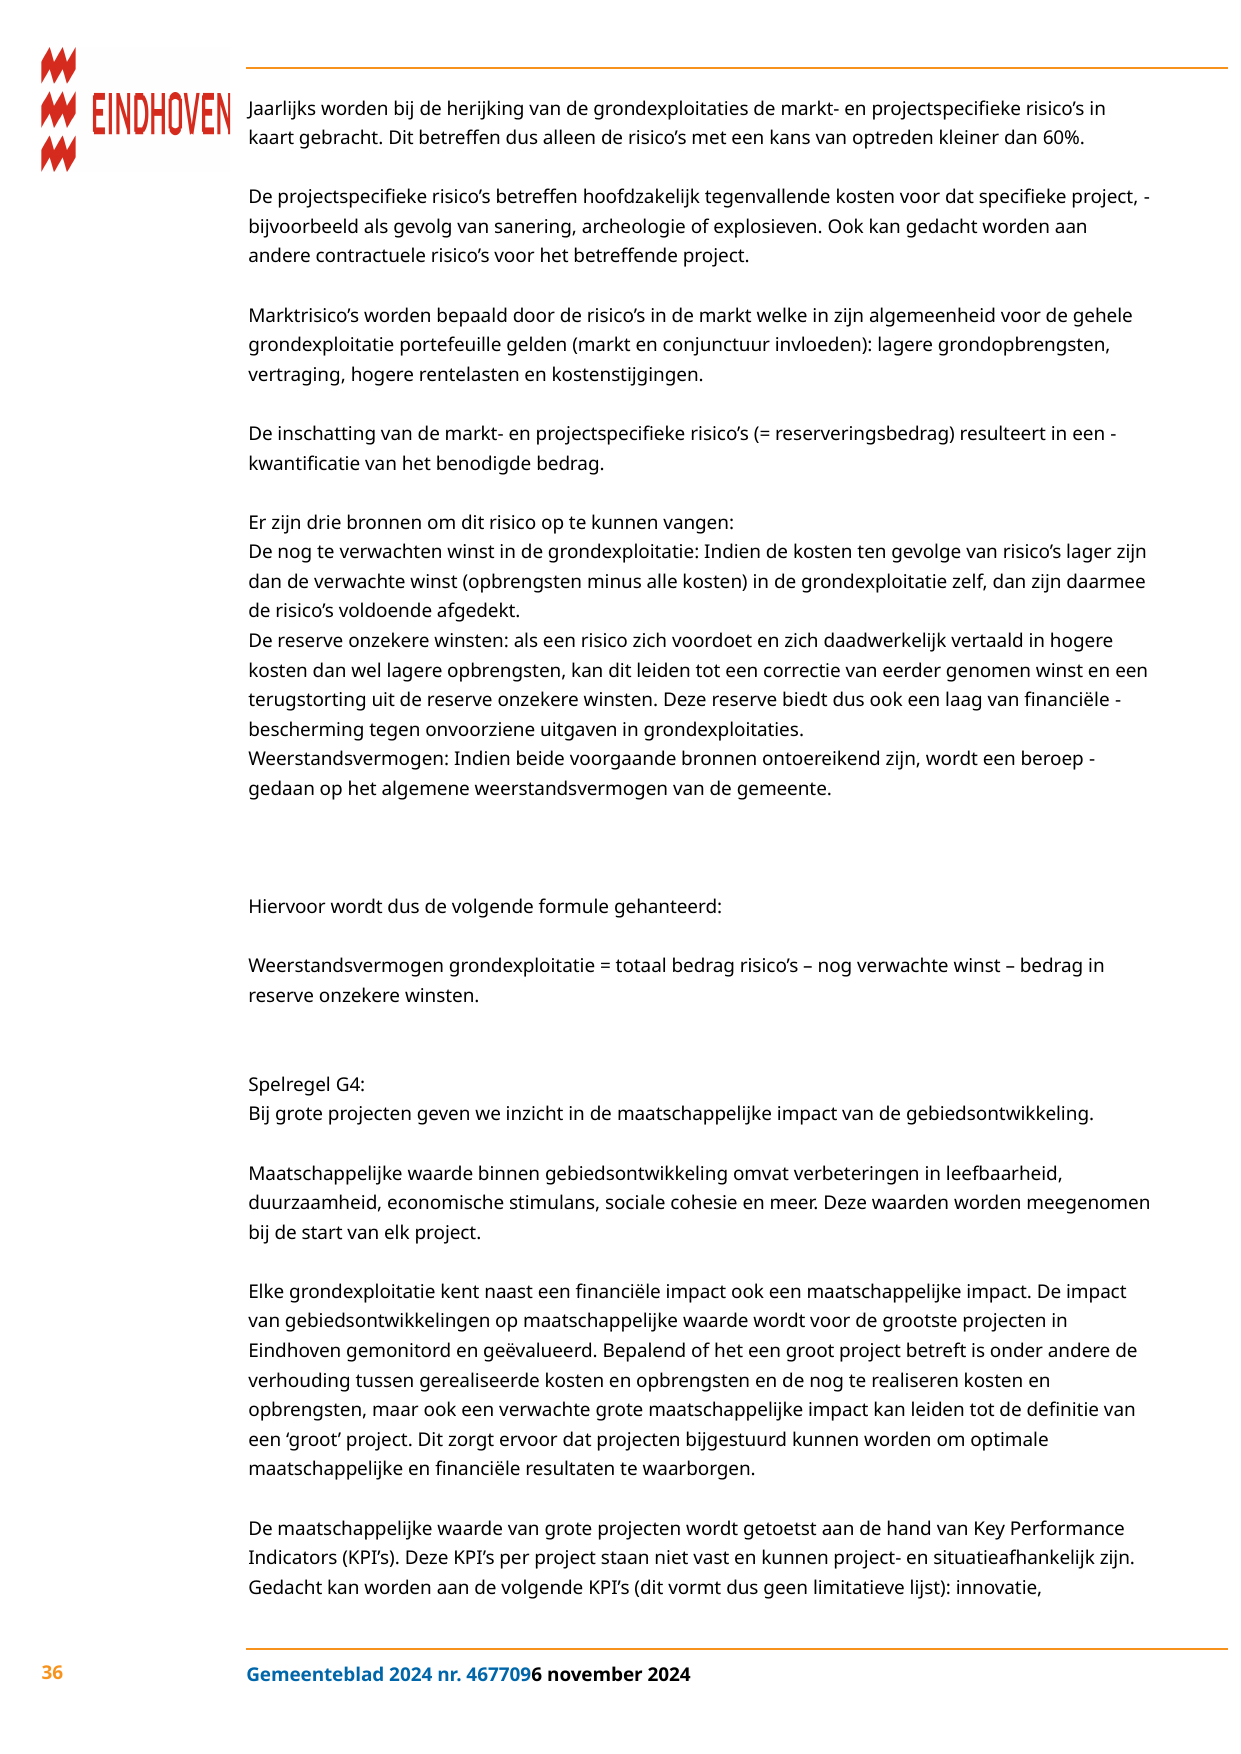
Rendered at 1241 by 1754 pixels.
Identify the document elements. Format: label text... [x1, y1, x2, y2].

text De reserve onzekere winsten: als een risico zich voordoet en zich daadwerkelijk vertaald in hogere kosten dan wel lagere opbrengsten, kan dit leiden tot een correctie van eerder genomen winst en een terugstorting uit de reserve onzekere winsten. Deze reserve biedt dus ook een laag van financiële ­bescherming tegen onvoorziene uitgaven in grondexploitaties. [248, 627, 1152, 742]
text Marktrisico’s worden bepaald door de risico’s in de markt welke in zijn algemeenheid voor de gehele grond­exploitatie portefeuille gelden (markt en conjunctuur invloeden): lagere grondopbrengsten, vertraging, hogere rentelasten en kostenstijgingen. [248, 302, 1152, 387]
text De inschatting van de markt- en projectspecifieke ­risico’s (= reserveringsbedrag) resulteert in een ­kwantificatie van het benodigde bedrag. [248, 420, 1152, 476]
text Weerstandsvermogen: Indien beide voorgaande bronnen ontoereikend zijn, wordt een beroep ­gedaan op het algemene weerstandsvermogen van de gemeente. [248, 746, 1152, 801]
text Weerstandsvermogen grondexploitatie = totaal bedrag risico’s – nog verwachte winst – bedrag in reserve onzekere winsten. [248, 953, 1152, 1008]
text De nog te verwachten winst in de grondexploitatie: Indien de kosten ten gevolge van risico’s lager zijn dan de verwachte winst (opbrengsten minus alle kosten) in de grondexploitatie zelf, dan zijn daarmee de risico’s voldoende afgedekt. [248, 538, 1152, 623]
text Bij grote projecten geven we inzicht in de ­maatschappelijke impact van de gebiedsontwikkeling. [248, 1101, 1152, 1126]
text De maatschappelijke waarde van grote projecten wordt getoetst aan de hand van Key Performance Indicators (KPI’s). Deze KPI’s per project staan niet vast en kunnen project- en situatieafhankelijk zijn. Gedacht kan worden aan de volgende KPI’s (dit vormt dus geen ­limitatieve lijst): innovatie, [248, 1515, 1152, 1600]
picture [41, 47, 231, 172]
text Spelregel G4: [248, 1071, 1152, 1097]
text Maatschappelijke waarde binnen gebiedsontwikkeling omvat verbeteringen in leefbaarheid, duurzaamheid, economische stimulans, sociale cohesie en meer. Deze waarden worden meegenomen bij de start van elk project. [248, 1160, 1152, 1245]
text Er zijn drie bronnen om dit risico op te kunnen vangen: [248, 509, 1152, 535]
text Hiervoor wordt dus de volgende formule gehanteerd: [248, 893, 1152, 919]
text Elke grondexploitatie kent naast een financiële impact ook een maatschappelijke impact. De impact van gebiedsontwikkelingen op maatschappelijke waarde wordt voor de grootste projecten in Eindhoven gemonitord en geëvalueerd. Bepalend of het een groot project betreft is onder andere de verhouding tussen gerealiseerde kosten en opbrengsten en de nog te realiseren kosten en opbrengsten, maar ook een verwachte grote maatschappelijke impact kan leiden tot de definitie van een ‘groot’ project. Dit zorgt ervoor dat projecten bijgestuurd kunnen worden om optimale maatschappelijke en financiële resultaten te waarborgen. [248, 1278, 1152, 1481]
text De projectspecifieke risico’s betreffen hoofdzakelijk tegenvallende kosten voor dat specifieke project, ­bijvoorbeeld als gevolg van sanering, archeologie of explosieven. Ook kan gedacht worden aan andere ­contractuele risico’s voor het betreffende project. [248, 183, 1152, 268]
text Jaarlijks worden bij de herijking van de grondexploitaties de markt- en projectspecifieke risico’s in kaart gebracht. Dit betreffen dus alleen de risico’s met een kans van optreden kleiner dan 60%. [248, 95, 1152, 150]
